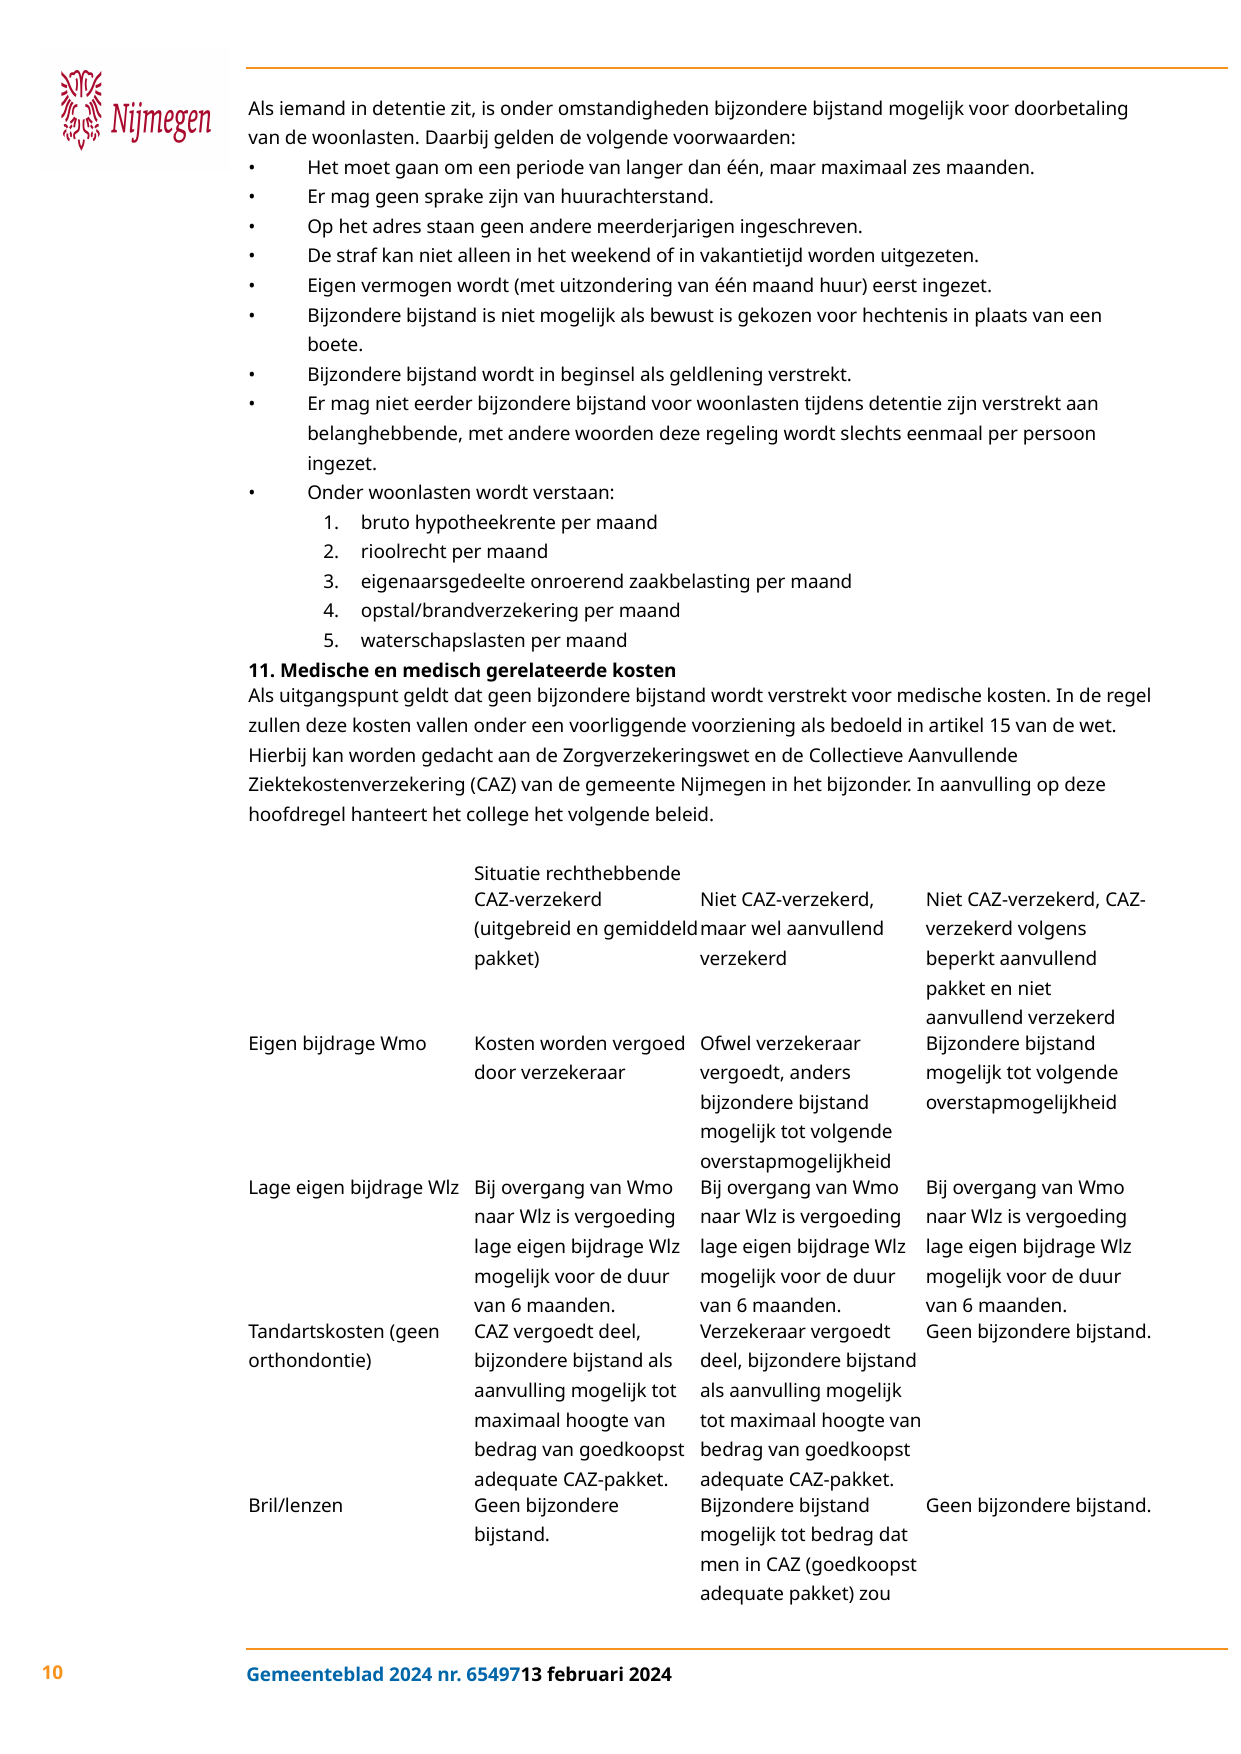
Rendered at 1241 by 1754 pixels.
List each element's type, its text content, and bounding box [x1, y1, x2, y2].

table_cell Bij overgang van Wmo naar Wlz is vergoeding lage eigen bijdrage Wlz mogelijk voor de duur van 6 maanden. [474, 1174, 700, 1318]
text Als iemand in detentie zit, is onder omstandigheden bijzondere bijstand mogelijk voor doorbetaling van de woonlasten. Daarbij gelden de volgende voorwaarden: [248, 95, 1152, 150]
list Het moet gaan om een periode van langer dan één, maar maximaal zes maanden. [248, 154, 1152, 180]
table_cell Geen bijzondere bijstand. [926, 1318, 1152, 1492]
table_cell Bril/lenzen [248, 1492, 474, 1606]
table_header [248, 860, 474, 886]
list rioolrecht per maand [323, 538, 1152, 564]
table_cell CAZ-verzekerd (uitgebreid en gemiddeld pakket) [474, 886, 700, 1030]
table_cell Ofwel verzekeraar vergoedt, anders bijzondere bijstand mogelijk tot volgende overstapmogelijkheid [700, 1030, 926, 1174]
table_cell CAZ vergoedt deel, bijzondere bijstand als aanvulling mogelijk tot maximaal hoogte van bedrag van goedkoopst adequate CAZ-pakket. [474, 1318, 700, 1492]
table_cell Geen bijzondere bijstand. [926, 1492, 1152, 1606]
table_cell Kosten worden vergoed door verzekeraar [474, 1030, 700, 1174]
table_cell Bij overgang van Wmo naar Wlz is vergoeding lage eigen bijdrage Wlz mogelijk voor de duur van 6 maanden. [926, 1174, 1152, 1318]
list Bijzondere bijstand wordt in beginsel als geldlening verstrekt. [248, 361, 1152, 387]
text 11. Medische en medisch gerelateerde kosten [248, 657, 1152, 683]
table_cell [248, 886, 474, 1030]
list Er mag niet eerder bijzondere bijstand voor woonlasten tijdens detentie zijn verstrekt aan belanghebbende, met andere woorden deze regeling wordt slechts eenmaal per persoon ingezet. [248, 391, 1152, 476]
list eigenaarsgedeelte onroerend zaakbelasting per maand [323, 568, 1152, 594]
picture [41, 47, 231, 172]
list Er mag geen sprake zijn van huurachterstand. [248, 183, 1152, 209]
table_cell Bij overgang van Wmo naar Wlz is vergoeding lage eigen bijdrage Wlz mogelijk voor de duur van 6 maanden. [700, 1174, 926, 1318]
table_cell Verzekeraar vergoedt deel, bijzondere bijstand als aanvulling mogelijk tot maximaal hoogte van bedrag van goedkoopst adequate CAZ-pakket. [700, 1318, 926, 1492]
table_cell Eigen bijdrage Wmo [248, 1030, 474, 1174]
table_cell Niet CAZ-verzekerd, maar wel aanvullend verzekerd [700, 886, 926, 1030]
list De straf kan niet alleen in het weekend of in vakantietijd worden uitgezeten. [248, 243, 1152, 268]
table_cell Niet CAZ-verzekerd, CAZ-verzekerd volgens beperkt aanvullend pakket en niet aanvullend verzekerd [926, 886, 1152, 1030]
list Onder woonlasten wordt verstaan: [248, 479, 1152, 505]
list waterschapslasten per maand [323, 627, 1152, 653]
table_cell Tandartskosten (geen orthondontie) [248, 1318, 474, 1492]
text Als uitgangspunt geldt dat geen bijzondere bijstand wordt verstrekt voor medische kosten. In de regel zullen deze kosten vallen onder een voorliggende voorziening als bedoeld in artikel 15 van de wet. Hierbij kan worden gedacht aan de Zorgverzekeringswet en de Collectieve Aanvullende Ziektekostenverzekering (CAZ) van de gemeente Nijmegen in het bijzonder. In aanvulling op deze hoofdregel hanteert het college het volgende beleid. [248, 683, 1152, 827]
list Bijzondere bijstand is niet mogelijk als bewust is gekozen voor hechtenis in plaats van een boete. [248, 302, 1152, 357]
table_cell Geen bijzondere bijstand. [474, 1492, 700, 1606]
list bruto hypotheekrente per maand [323, 509, 1152, 535]
table_cell Lage eigen bijdrage Wlz [248, 1174, 474, 1318]
table_header Situatie rechthebbende [474, 860, 1152, 886]
list Op het adres staan geen andere meerderjarigen ingeschreven. [248, 213, 1152, 239]
table_cell Bijzondere bijstand mogelijk tot bedrag dat men in CAZ (goedkoopst adequate pakket) zou [700, 1492, 926, 1606]
list Eigen vermogen wordt (met uitzondering van één maand huur) eerst ingezet. [248, 272, 1152, 298]
list opstal/brandverzekering per maand [323, 598, 1152, 623]
table_cell Bijzondere bijstand mogelijk tot volgende overstapmogelijkheid [926, 1030, 1152, 1174]
